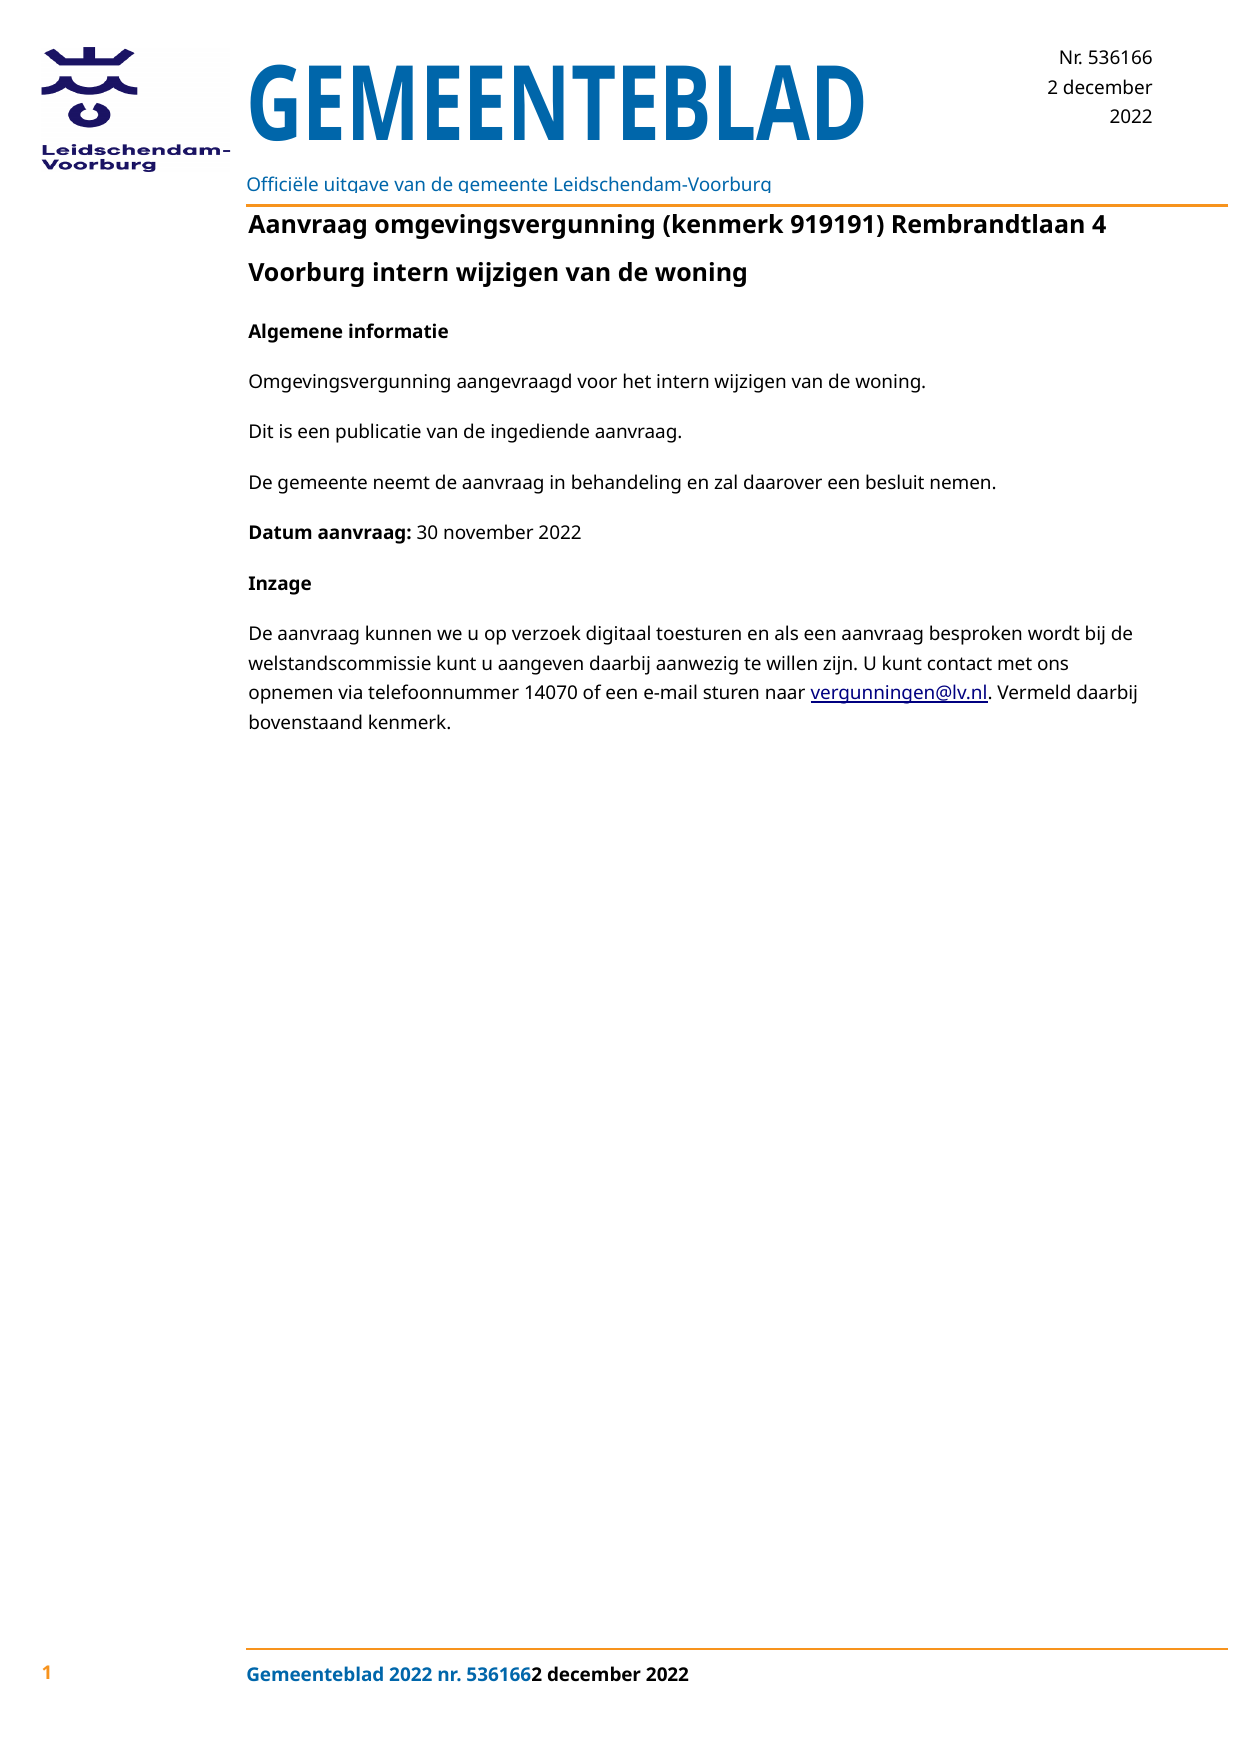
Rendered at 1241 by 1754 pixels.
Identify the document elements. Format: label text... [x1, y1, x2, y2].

text Omgevingsvergunning aangevraagd voor het intern wijzigen van de woning. [248, 368, 1152, 394]
text De gemeente neemt de aanvraag in behandeling en zal daarover een besluit nemen. [248, 469, 1152, 495]
text Inzage [248, 570, 1152, 596]
text Datum aanvraag: 30 november 2022 [248, 519, 1152, 545]
text Aanvraag omgevingsvergunning (kenmerk 919191) Rembrandtlaan 4 Voorburg intern wijzigen van de woning [248, 207, 1152, 288]
text Dit is een publicatie van de ingediende aanvraag. [248, 419, 1152, 444]
picture [41, 47, 231, 172]
text De aanvraag kunnen we u op verzoek digitaal toesturen en als een aanvraag besproken wordt bij de welstandscommissie kunt u aangeven daarbij aanwezig te willen zijn. U kunt contact met ons opnemen via telefoonnummer 14070 of een e-mail sturen naar vergunningen@lv.nl. Vermeld daarbij bovenstaand kenmerk. [248, 620, 1152, 735]
text Algemene informatie [248, 318, 1152, 344]
